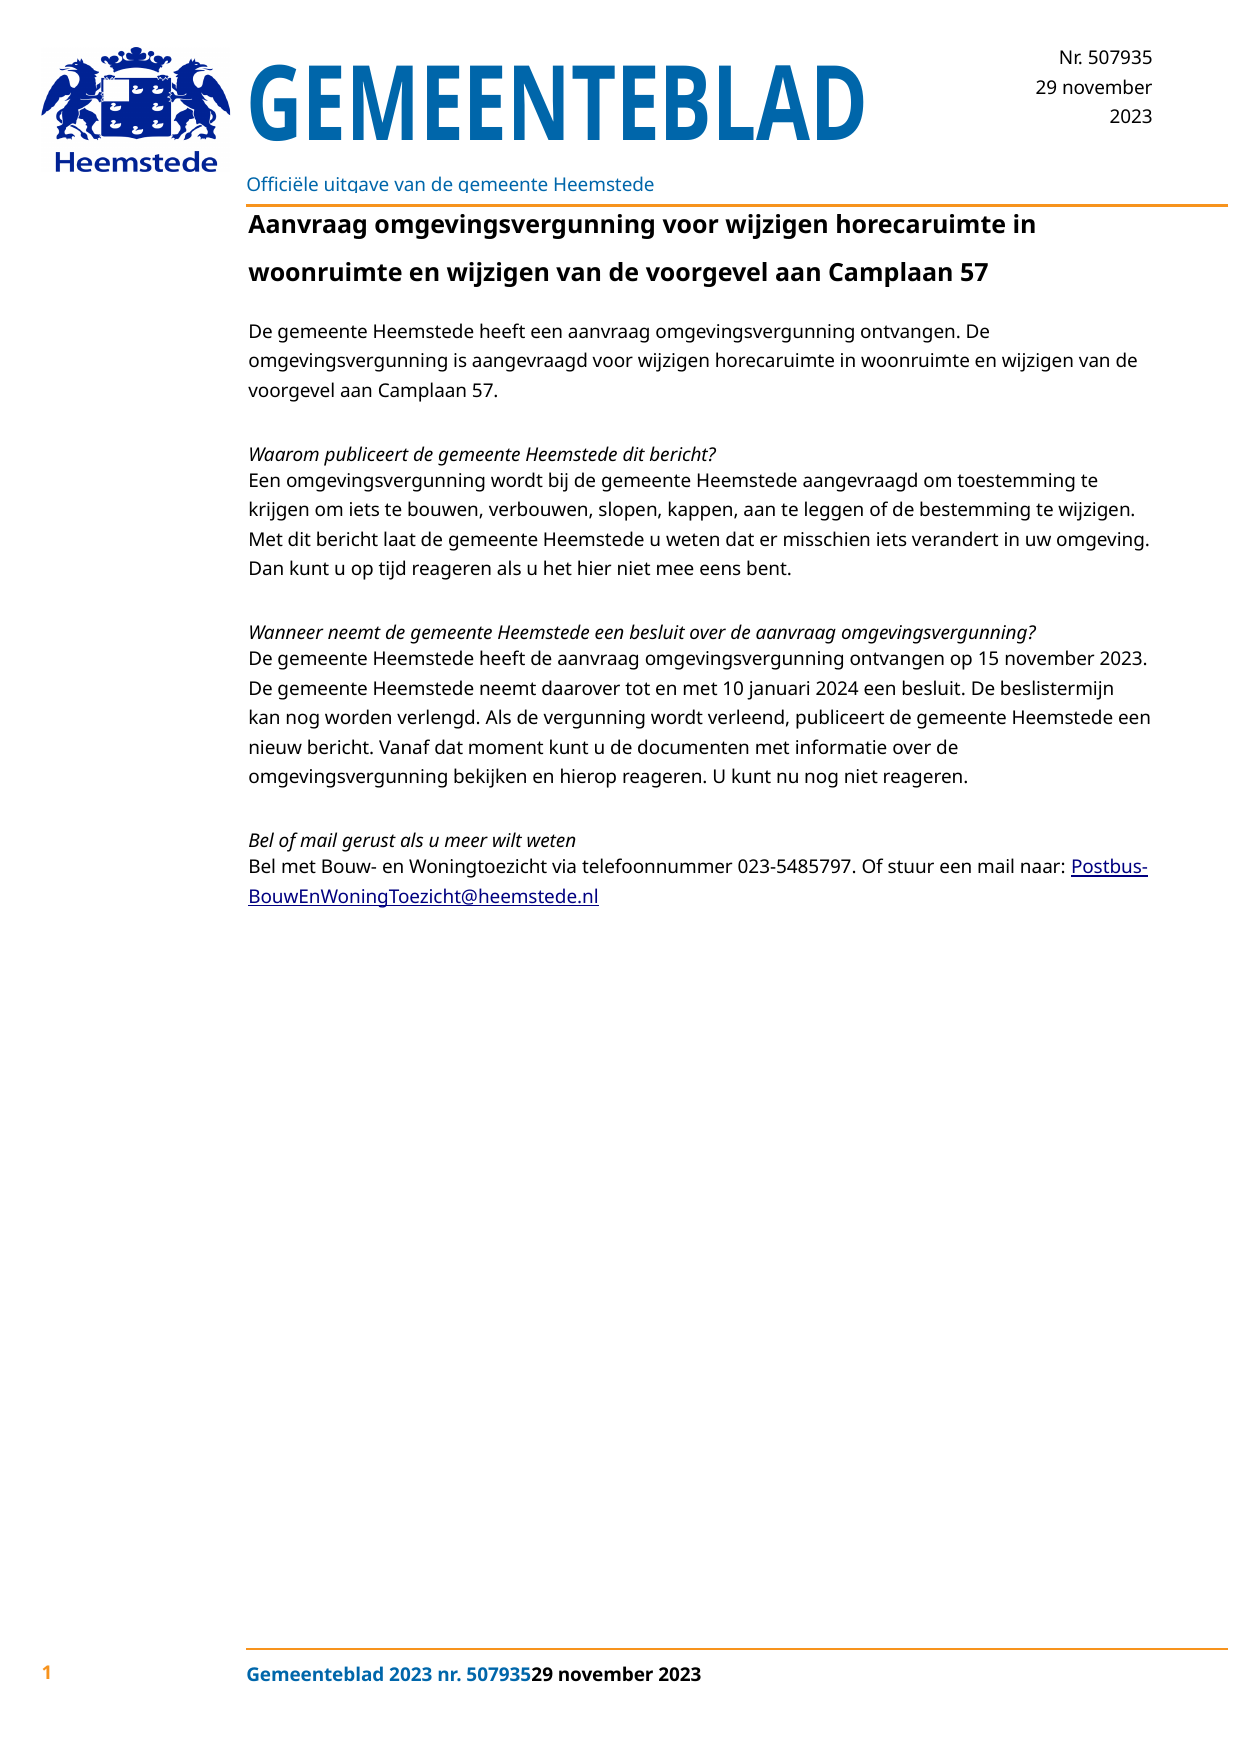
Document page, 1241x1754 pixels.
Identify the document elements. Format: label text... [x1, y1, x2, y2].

text Een omgevingsvergunning wordt bij de gemeente Heemstede aangevraagd om toestemming te krijgen om iets te bouwen, verbouwen, slopen, kappen, aan te leggen of de bestemming te wijzigen. Met dit bericht laat de gemeente Heemstede u weten dat er misschien iets verandert in uw omgeving. Dan kunt u op tijd reageren als u het hier niet mee eens bent. [248, 467, 1152, 581]
text Aanvraag omgevingsvergunning voor wijzigen horecaruimte in woonruimte en wijzigen van de voorgevel aan Camplaan 57 [248, 207, 1152, 288]
text Bel of mail gerust als u meer wilt weten [248, 827, 1152, 853]
text De gemeente Heemstede heeft de aanvraag omgevingsvergunning ontvangen op 15 november 2023. De gemeente Heemstede neemt daarover tot en met 10 januari 2024 een besluit. De beslistermijn kan nog worden verlengd. Als de vergunning wordt verleend, publiceert de gemeente Heemstede een nieuw bericht. Vanaf dat moment kunt u de documenten met informatie over de omgevingsvergunning bekijken en hierop reageren. U kunt nu nog niet reageren. [248, 645, 1152, 789]
picture [41, 47, 231, 172]
text Waarom publiceert de gemeente Heemstede dit bericht? [248, 441, 1152, 467]
text De gemeente Heemstede heeft een aanvraag omgevingsvergunning ontvangen. De omgevingsvergunning is aangevraagd voor wijzigen horecaruimte in woonruimte en wijzigen van de voorgevel aan Camplaan 57. [248, 318, 1152, 403]
text Bel met Bouw- en Woningtoezicht via telefoonnummer 023-5485797. Of stuur een mail naar: Postbus-BouwEnWoningToezicht@heemstede.nl [248, 853, 1152, 908]
text Wanneer neemt de gemeente Heemstede een besluit over de aanvraag omgevingsvergunning? [248, 619, 1152, 645]
